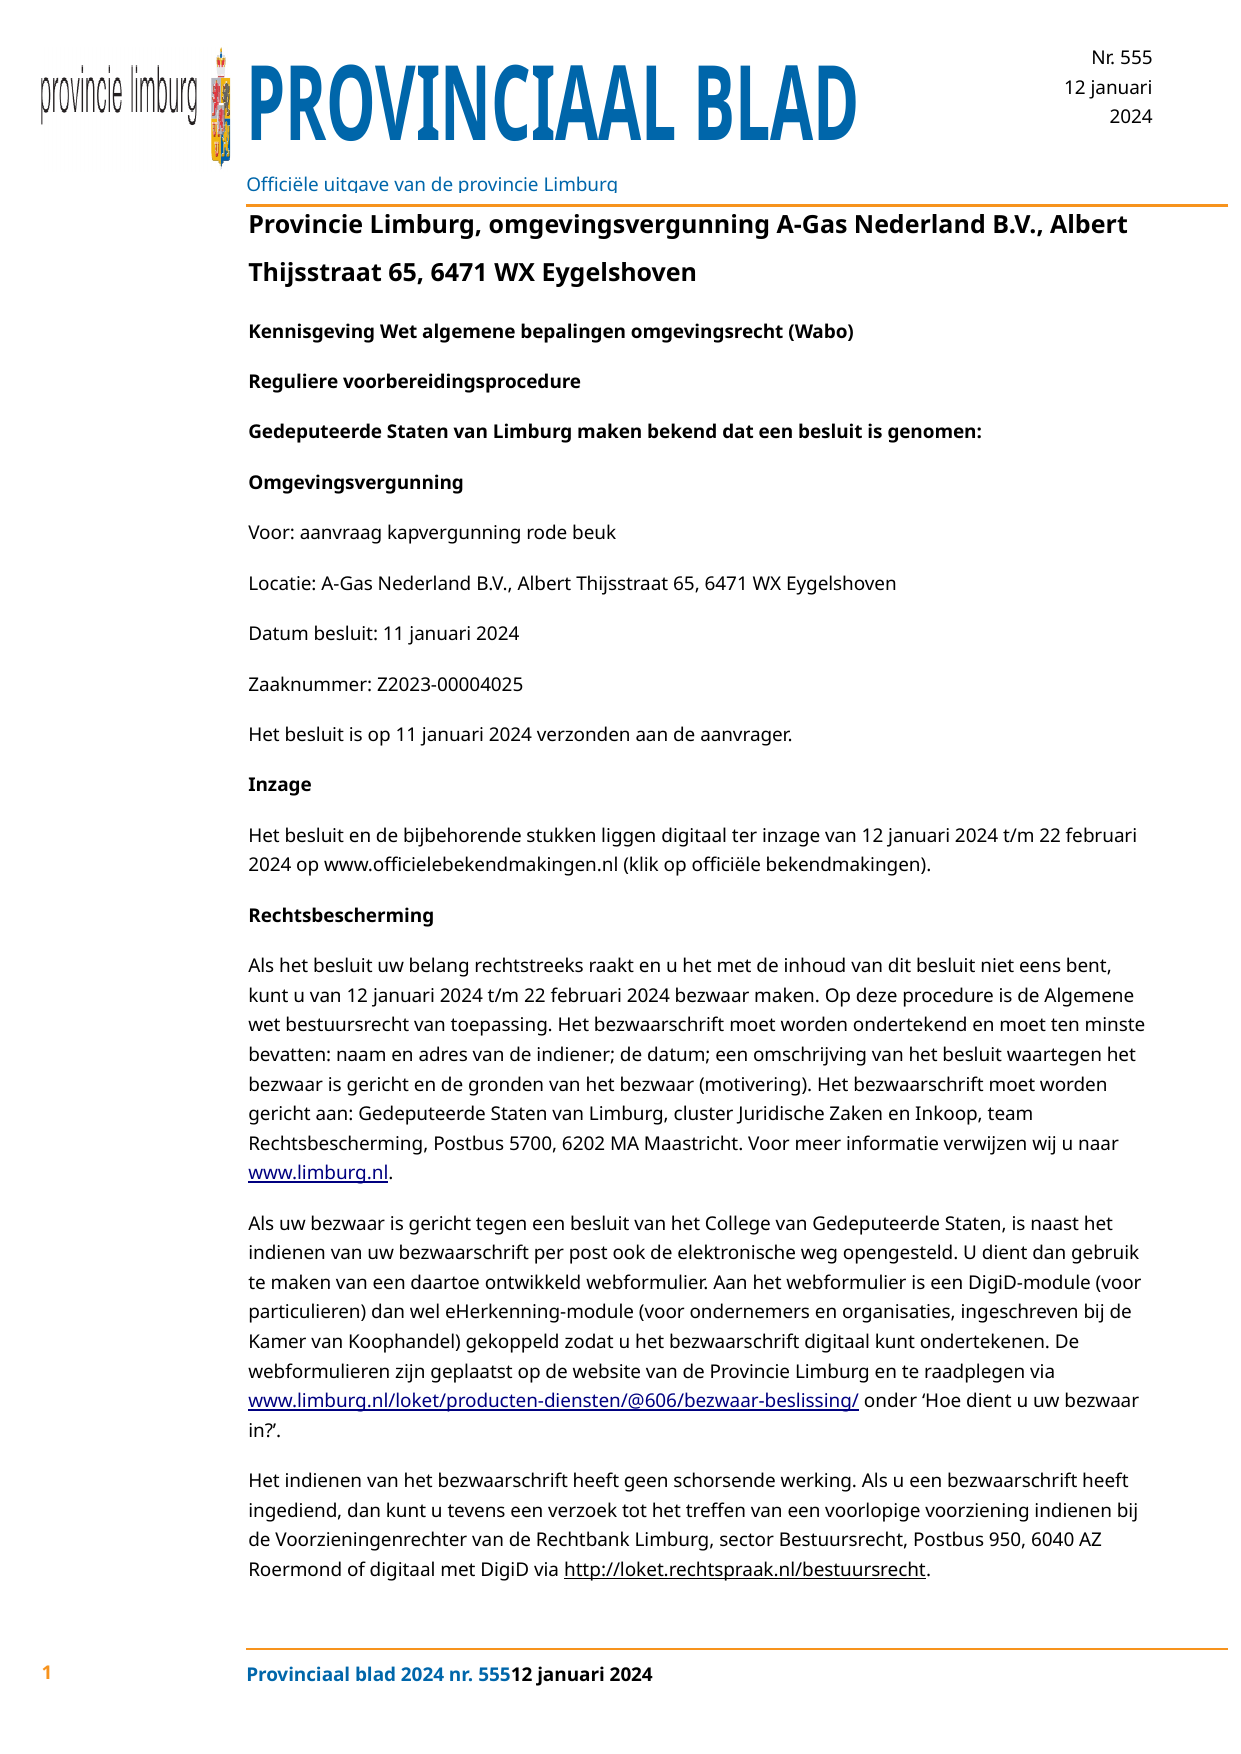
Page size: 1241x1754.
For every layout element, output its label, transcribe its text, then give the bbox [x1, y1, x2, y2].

text Zaaknummer: Z2023-00004025 [248, 671, 1152, 697]
text Provincie Limburg, omgevingsvergunning A-Gas Nederland B.V., Albert Thijsstraat 65, 6471 WX Eygelshoven [248, 207, 1152, 288]
picture [41, 47, 231, 172]
text Voor: aanvraag kapvergunning rode beuk [248, 519, 1152, 545]
text Reguliere voorbereidingsprocedure [248, 368, 1152, 394]
text Locatie: A-Gas Nederland B.V., Albert Thijsstraat 65, 6471 WX Eygelshoven [248, 570, 1152, 596]
text Als het besluit uw belang rechtstreeks raakt en u het met de inhoud van dit besluit niet eens bent, kunt u van 12 januari 2024 t/m 22 februari 2024 bezwaar maken. Op deze procedure is de Algemene wet bestuursrecht van toepassing. Het bezwaarschrift moet worden ondertekend en moet ten minste bevatten: naam en adres van de indiener; de datum; een omschrijving van het besluit waartegen het bezwaar is gericht en de gronden van het bezwaar (motivering). Het bezwaarschrift moet worden gericht aan: Gedeputeerde Staten van Limburg, cluster Juridische Zaken en Inkoop, team Rechtsbescherming, Postbus 5700, 6202 MA Maastricht. Voor meer informatie verwijzen wij u naar www.limburg.nl. [248, 952, 1152, 1185]
text Het besluit en de bijbehorende stukken liggen digitaal ter inzage van 12 januari 2024 t/m 22 februari 2024 op www.officielebekendmakingen.nl (klik op officiële bekendmakingen). [248, 822, 1152, 877]
text Als uw bezwaar is gericht tegen een besluit van het College van Gedeputeerde Staten, is naast het indienen van uw bezwaarschrift per post ook de elektronische weg opengesteld. U dient dan gebruik te maken van een daartoe ontwikkeld webformulier. Aan het webformulier is een DigiD-module (voor particulieren) dan wel eHerkenning-module (voor ondernemers en organisaties, ingeschreven bij de Kamer van Koophandel) gekoppeld zodat u het bezwaarschrift digitaal kunt ondertekenen. De webformulieren zijn geplaatst op de website van de Provincie Limburg en te raadplegen via www.limburg.nl/loket/producten-diensten/@606/bezwaar-beslissing/ onder ‘Hoe dient u uw bezwaar in?’. [248, 1210, 1152, 1443]
text Rechtsbescherming [248, 902, 1152, 928]
text Het indienen van het bezwaarschrift heeft geen schorsende werking. Als u een bezwaarschrift heeft ingediend, dan kunt u tevens een verzoek tot het treffen van een voorlopige voorziening indienen bij de Voorzieningenrechter van de Rechtbank Limburg, sector Bestuursrecht, Postbus 950, 6040 AZ Roermond of digitaal met DigiD via http://loket.rechtspraak.nl/bestuursrecht. [248, 1467, 1152, 1582]
text Het besluit is op 11 januari 2024 verzonden aan de aanvrager. [248, 721, 1152, 747]
text Gedeputeerde Staten van Limburg maken bekend dat een besluit is genomen: [248, 419, 1152, 444]
text Kennisgeving Wet algemene bepalingen omgevingsrecht (Wabo) [248, 318, 1152, 344]
text Datum besluit: 11 januari 2024 [248, 620, 1152, 646]
text Inzage [248, 772, 1152, 797]
text Omgevingsvergunning [248, 469, 1152, 495]
